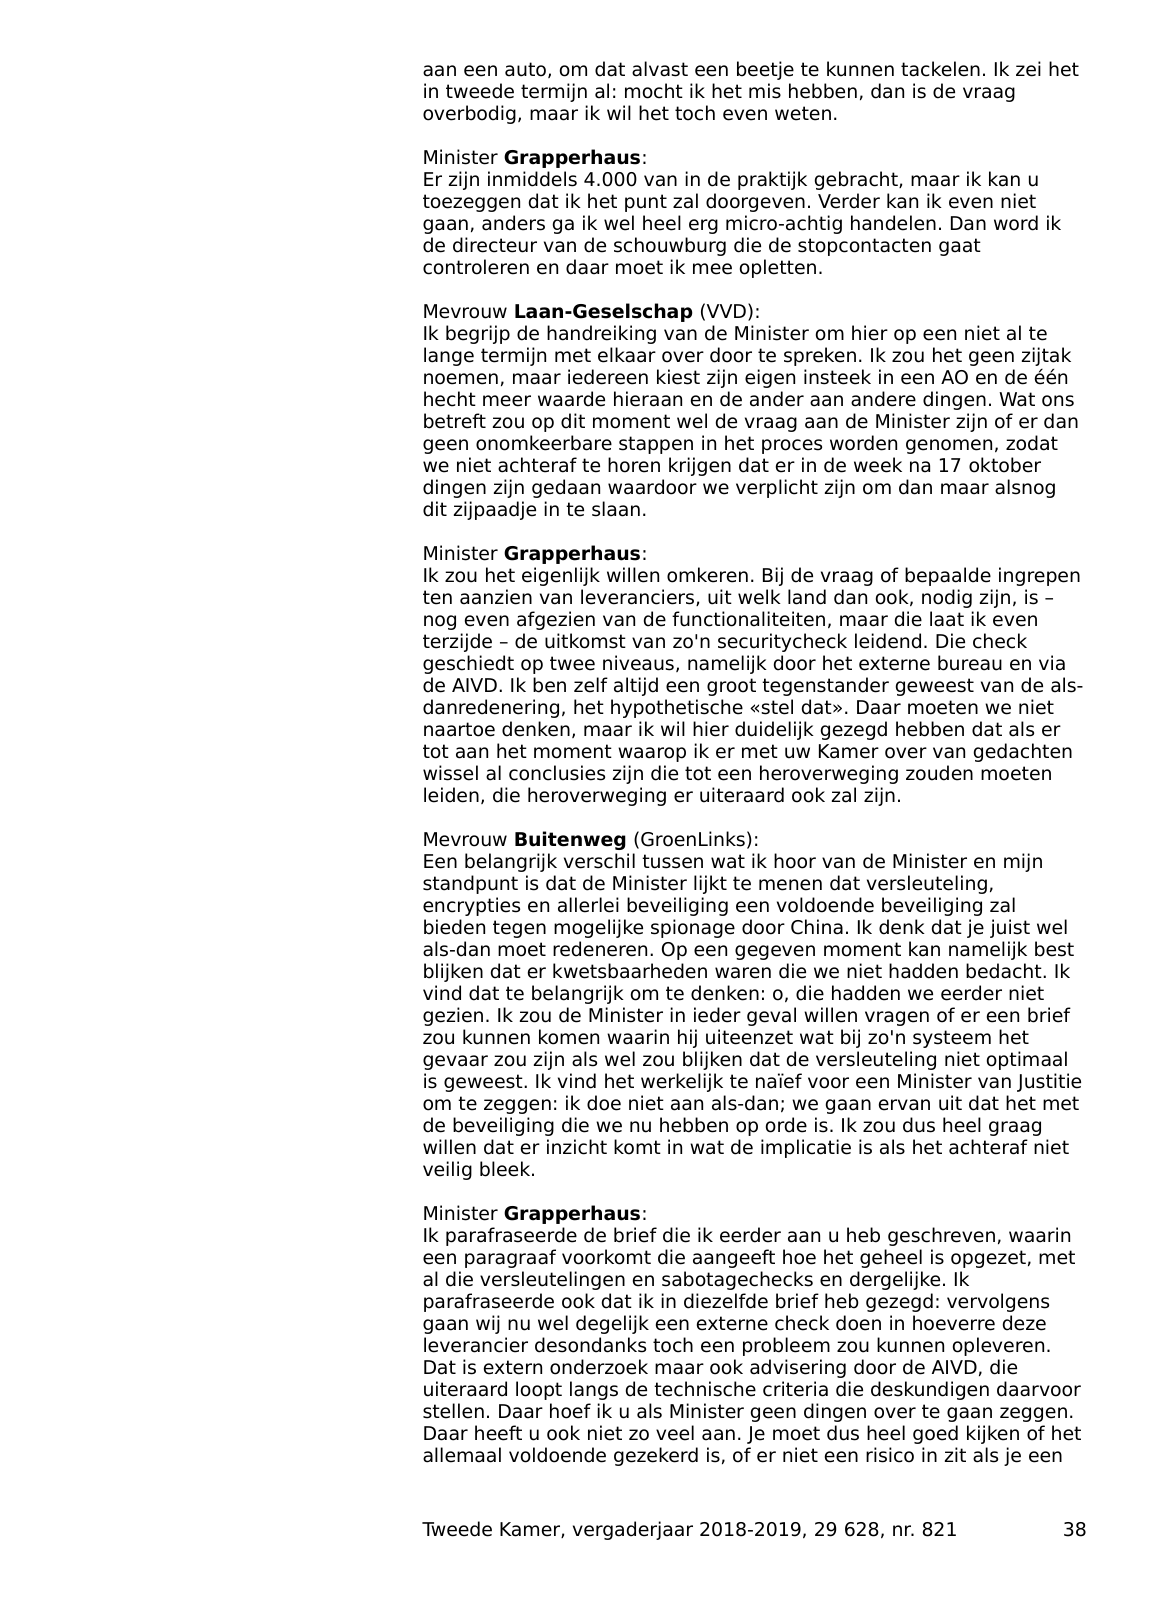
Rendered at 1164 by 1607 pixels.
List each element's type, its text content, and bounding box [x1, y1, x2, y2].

text Minister Grapperhaus: [422, 1203, 1087, 1225]
text Minister Grapperhaus: [422, 147, 1087, 169]
text Er zijn inmiddels 4.000 van in de praktijk gebracht, maar ik kan u toezeggen dat ik het punt zal doorgeven. Verder kan ik even niet gaan, anders ga ik wel heel erg micro-achtig handelen. Dan word ik de directeur van de schouwburg die de stopcontacten gaat controleren en daar moet ik mee opletten. [422, 169, 1087, 279]
text Ik zou het eigenlijk willen omkeren. Bij de vraag of bepaalde ingrepen ten aanzien van leveranciers, uit welk land dan ook, nodig zijn, is – nog even afgezien van de functionaliteiten, maar die laat ik even terzijde – de uitkomst van zo'n securitycheck leidend. Die check geschiedt op twee niveaus, namelijk door het externe bureau en via de AIVD. Ik ben zelf altijd een groot tegenstander geweest van de als-danredenering, het hypothetische «stel dat». Daar moeten we niet naartoe denken, maar ik wil hier duidelijk gezegd hebben dat als er tot aan het moment waarop ik er met uw Kamer over van gedachten wissel al conclusies zijn die tot een heroverweging zouden moeten leiden, die heroverweging er uiteraard ook zal zijn. [422, 565, 1087, 807]
text Mevrouw Buitenweg (GroenLinks): [422, 829, 1087, 851]
text Mevrouw Laan-Geselschap (VVD): [422, 301, 1087, 323]
text Een belangrijk verschil tussen wat ik hoor van de Minister en mijn standpunt is dat de Minister lijkt te menen dat versleuteling, encrypties en allerlei beveiliging een voldoende beveiliging zal bieden tegen mogelijke spionage door China. Ik denk dat je juist wel als-dan moet redeneren. Op een gegeven moment kan namelijk best blijken dat er kwetsbaarheden waren die we niet hadden bedacht. Ik vind dat te belangrijk om te denken: o, die hadden we eerder niet gezien. Ik zou de Minister in ieder geval willen vragen of er een brief zou kunnen komen waarin hij uiteenzet wat bij zo'n systeem het gevaar zou zijn als wel zou blijken dat de versleuteling niet optimaal is geweest. Ik vind het werkelijk te naïef voor een Minister van Justitie om te zeggen: ik doe niet aan als-dan; we gaan ervan uit dat het met de beveiliging die we nu hebben op orde is. Ik zou dus heel graag willen dat er inzicht komt in wat de implicatie is als het achteraf niet veilig bleek. [422, 851, 1087, 1181]
text Minister Grapperhaus: [422, 543, 1087, 565]
text aan een auto, om dat alvast een beetje te kunnen tackelen. Ik zei het in tweede termijn al: mocht ik het mis hebben, dan is de vraag overbodig, maar ik wil het toch even weten. [422, 59, 1087, 125]
text Ik parafraseerde de brief die ik eerder aan u heb geschreven, waarin een paragraaf voorkomt die aangeeft hoe het geheel is opgezet, met al die versleutelingen en sabotagechecks en dergelijke. Ik parafraseerde ook dat ik in diezelfde brief heb gezegd: vervolgens gaan wij nu wel degelijk een externe check doen in hoeverre deze leverancier desondanks toch een probleem zou kunnen opleveren. Dat is extern onderzoek maar ook advisering door de AIVD, die uiteraard loopt langs de technische criteria die deskundigen daarvoor stellen. Daar hoef ik u als Minister geen dingen over te gaan zeggen. Daar heeft u ook niet zo veel aan. Je moet dus heel goed kijken of het allemaal voldoende gezekerd is, of er niet een risico in zit als je een [422, 1225, 1087, 1467]
text Ik begrijp de handreiking van de Minister om hier op een niet al te lange termijn met elkaar over door te spreken. Ik zou het geen zijtak noemen, maar iedereen kiest zijn eigen insteek in een AO en de één hecht meer waarde hieraan en de ander aan andere dingen. Wat ons betreft zou op dit moment wel de vraag aan de Minister zijn of er dan geen onomkeerbare stappen in het proces worden genomen, zodat we niet achteraf te horen krijgen dat er in de week na 17 oktober dingen zijn gedaan waardoor we verplicht zijn om dan maar alsnog dit zijpaadje in te slaan. [422, 323, 1087, 521]
